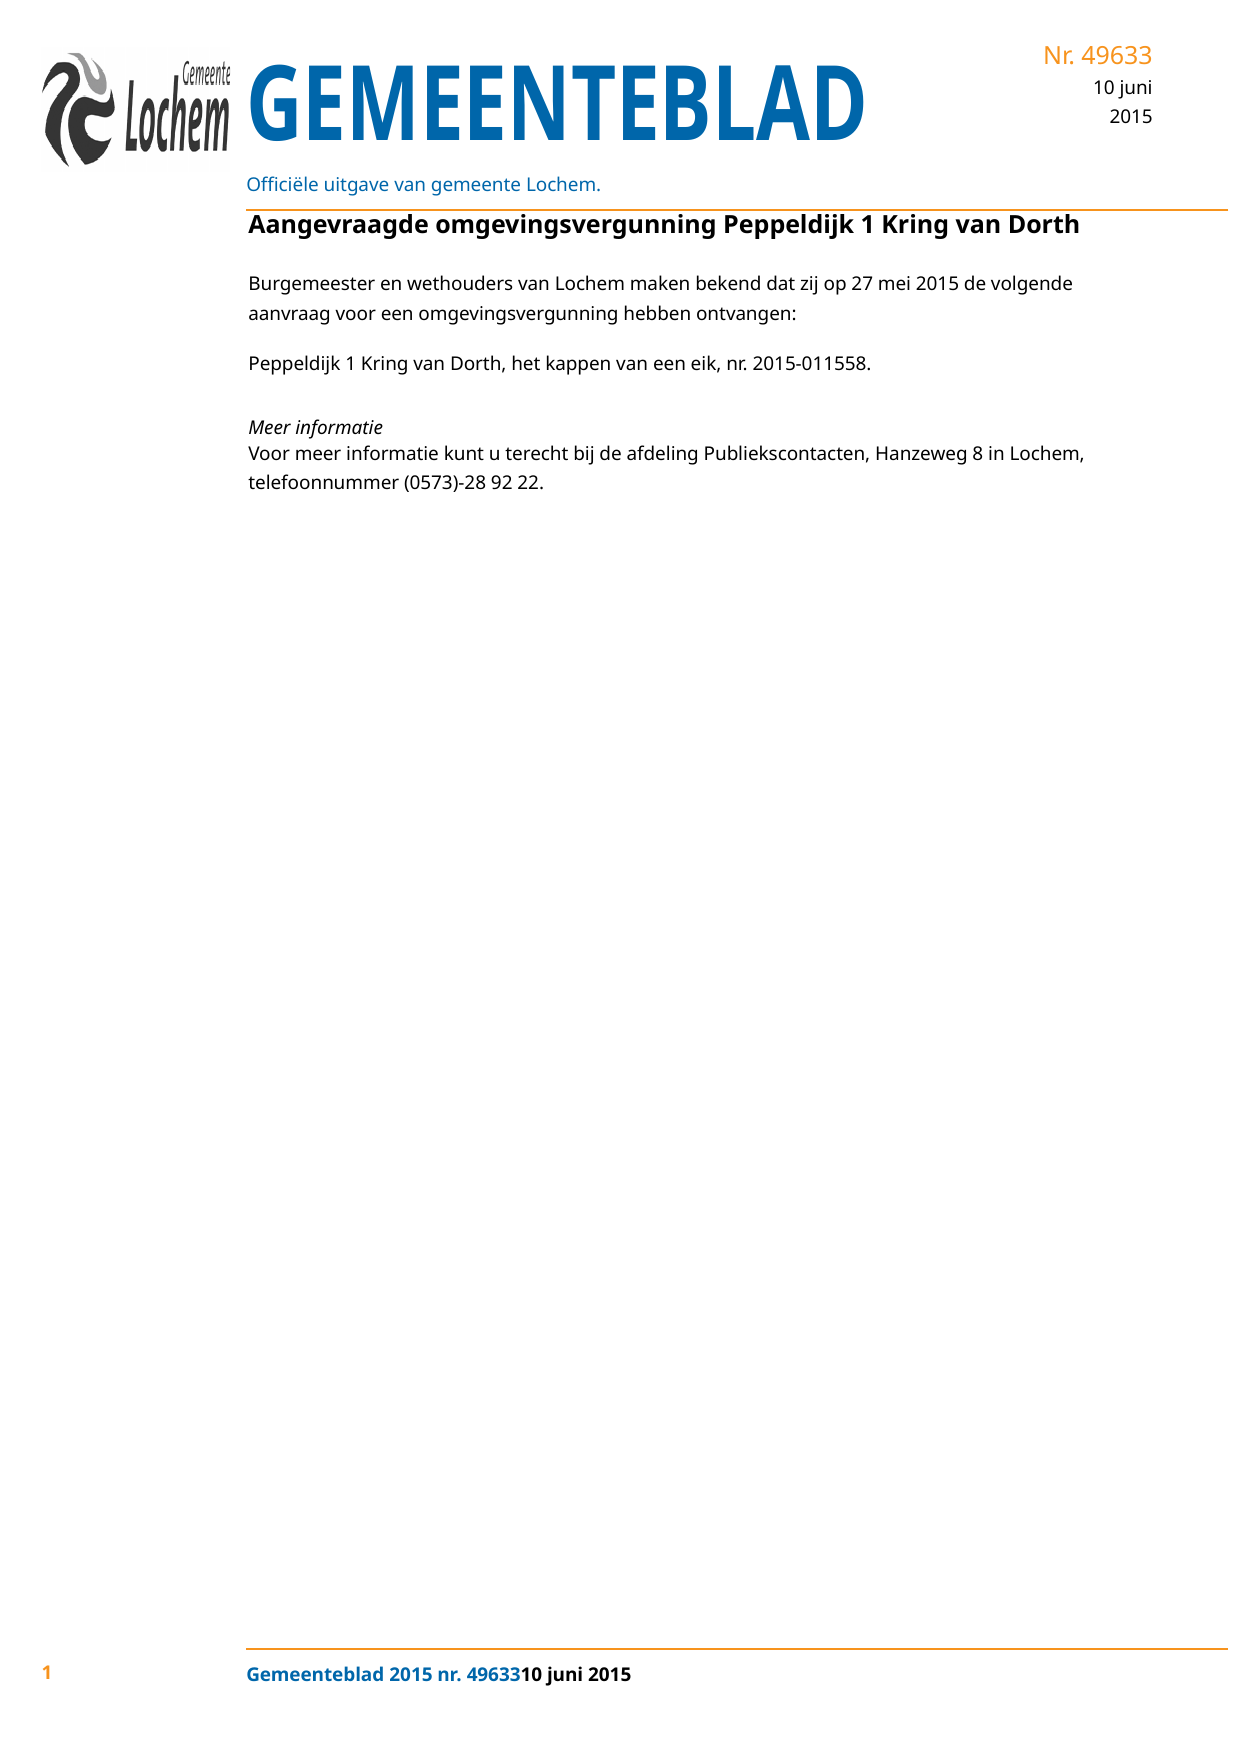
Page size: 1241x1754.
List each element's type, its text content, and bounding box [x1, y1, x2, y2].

text Voor meer informatie kunt u terecht bij de afdeling Publiekscontacten, Hanzeweg 8 in Lochem, telefoonnummer (0573)-28 92 22. [248, 440, 1152, 495]
text Meer informatie [248, 414, 1152, 440]
text Aangevraagde omgevingsvergunning Peppeldijk 1 Kring van Dorth [248, 211, 1152, 241]
text Peppeldijk 1 Kring van Dorth, het kappen van een eik, nr. 2015-011558. [248, 350, 1152, 376]
picture [41, 47, 231, 172]
text Burgemeester en wethouders van Lochem maken bekend dat zij op 27 mei 2015 de volgende aanvraag voor een omgevingsvergunning hebben ontvangen: [248, 270, 1152, 326]
